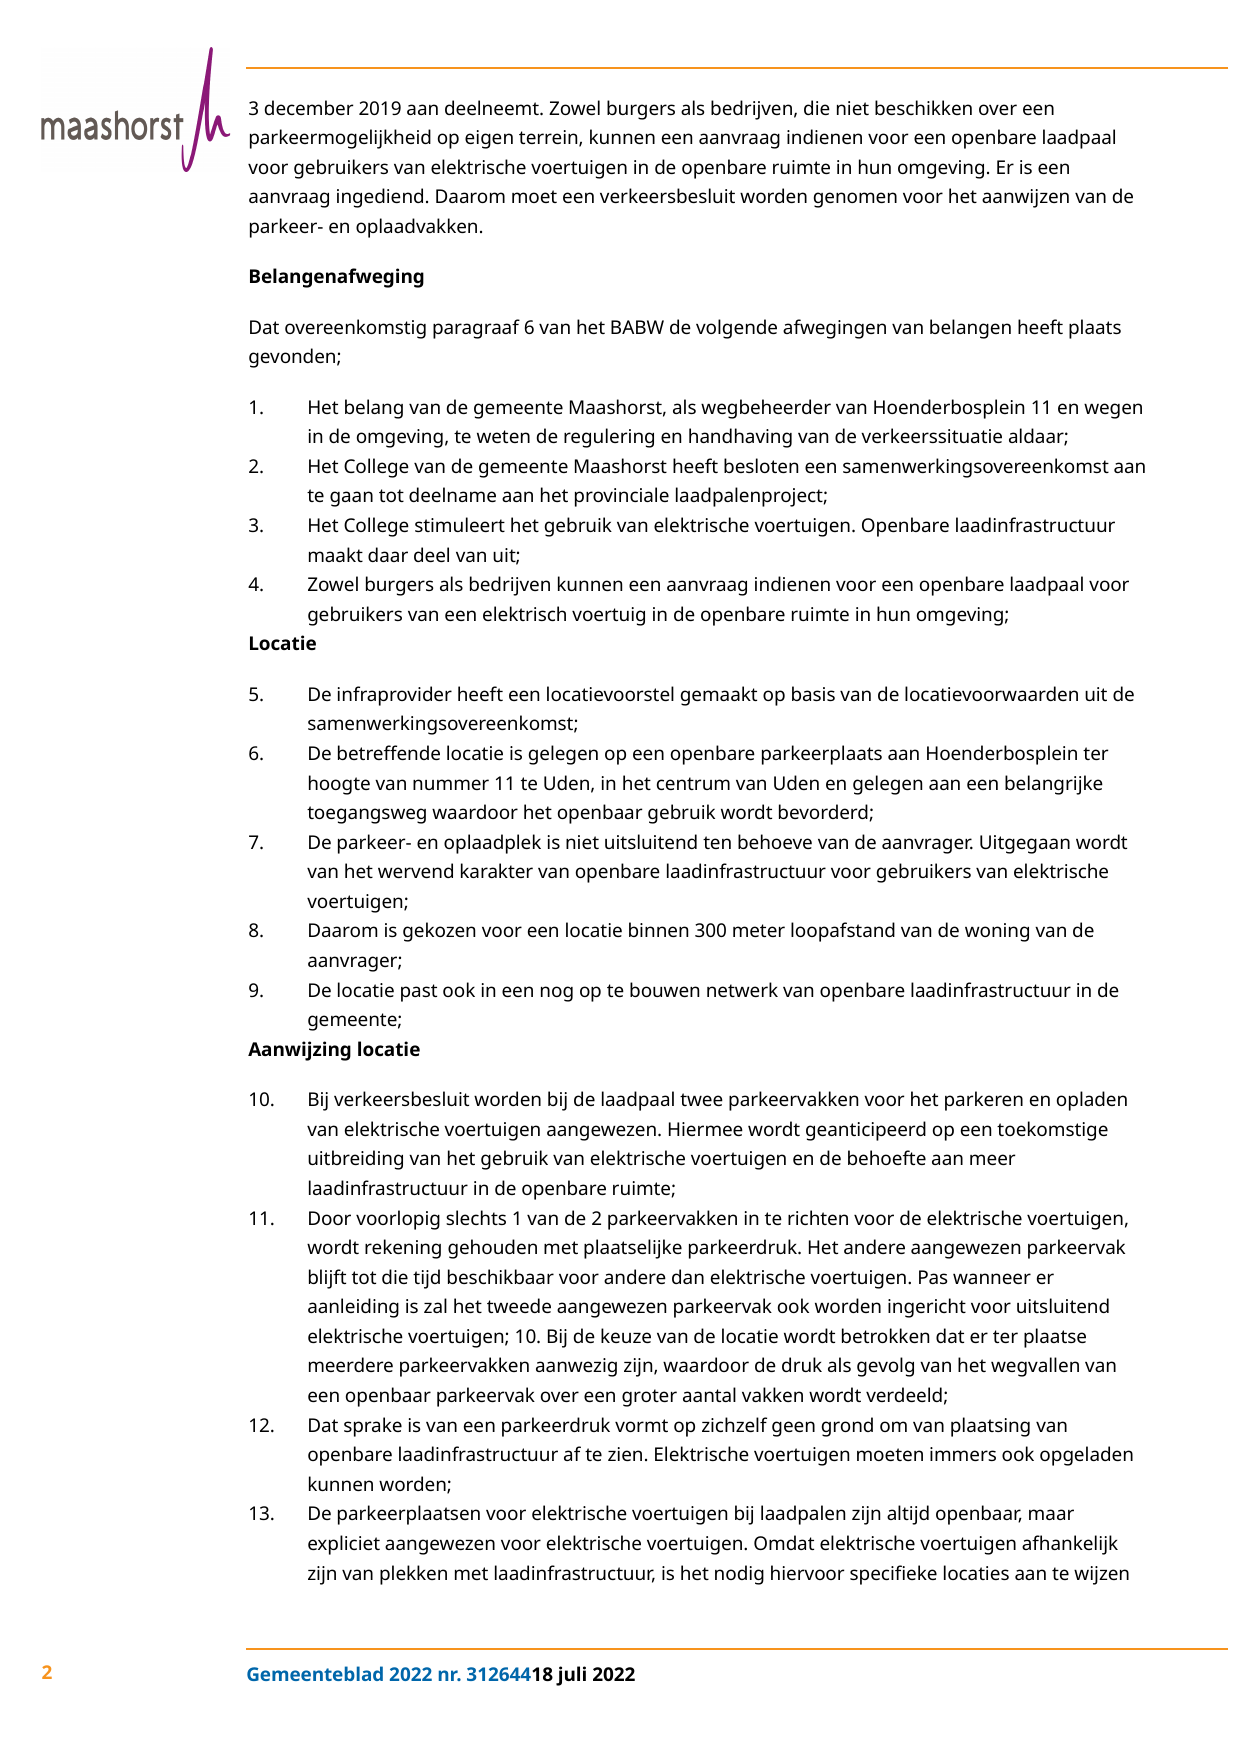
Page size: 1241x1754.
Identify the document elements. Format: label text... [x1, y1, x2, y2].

text Dat overeenkomstig paragraaf 6 van het BABW de volgende afwegingen van belangen heeft plaats gevonden; [248, 314, 1152, 369]
list De parkeerplaatsen voor elektrische voertuigen bij laadpalen zijn altijd openbaar, maar expliciet aangewezen voor elektrische voertuigen. Omdat elektrische voertuigen afhankelijk zijn van plekken met laadinfrastructuur, is het nodig hiervoor specifieke locaties aan te wijzen [248, 1501, 1152, 1586]
list De parkeer- en oplaadplek is niet uitsluitend ten behoeve van de aanvrager. Uitgegaan wordt van het wervend karakter van openbare laadinfrastructuur voor gebruikers van elektrische voertuigen; [248, 829, 1152, 914]
text Belangenafweging [248, 263, 1152, 289]
list De infraprovider heeft een locatievoorstel gemaakt op basis van de locatievoorwaarden uit de samenwerkingsovereenkomst; [248, 681, 1152, 736]
list De betreffende locatie is gelegen op een openbare parkeerplaats aan Hoenderbosplein ter hoogte van nummer 11 te Uden, in het centrum van Uden en gelegen aan een belangrijke toegangsweg waardoor het openbaar gebruik wordt bevorderd; [248, 740, 1152, 825]
text 3 december 2019 aan deelneemt. Zowel burgers als bedrijven, die niet beschikken over een parkeermogelijkheid op eigen terrein, kunnen een aanvraag indienen voor een openbare laadpaal voor gebruikers van elektrische voertuigen in de openbare ruimte in hun omgeving. Er is een aanvraag ingediend. Daarom moet een verkeersbesluit worden genomen voor het aanwijzen van de parkeer- en oplaadvakken. [248, 95, 1152, 239]
list Bij verkeersbesluit worden bij de laadpaal twee parkeervakken voor het parkeren en opladen van elektrische voertuigen aangewezen. Hiermee wordt geanticipeerd op een toekomstige uitbreiding van het gebruik van elektrische voertuigen en de behoefte aan meer laadinfrastructuur in de openbare ruimte; [248, 1086, 1152, 1201]
text Aanwijzing locatie [248, 1036, 1152, 1062]
list Dat sprake is van een parkeerdruk vormt op zichzelf geen grond om van plaatsing van openbare laadinfrastructuur af te zien. Elektrische voertuigen moeten immers ook opgeladen kunnen worden; [248, 1412, 1152, 1497]
list Daarom is gekozen voor een locatie binnen 300 meter loopafstand van de woning van de aanvrager; [248, 918, 1152, 973]
list Zowel burgers als bedrijven kunnen een aanvraag indienen voor een openbare laadpaal voor gebruikers van een elektrisch voertuig in de openbare ruimte in hun omgeving; [248, 571, 1152, 627]
list Het College stimuleert het gebruik van elektrische voertuigen. Openbare laadinfrastructuur maakt daar deel van uit; [248, 512, 1152, 568]
picture [41, 47, 231, 172]
list Het belang van de gemeente Maashorst, als wegbeheerder van Hoenderbosplein 11 en wegen in de omgeving, te weten de regulering en handhaving van de verkeerssituatie aldaar; [248, 394, 1152, 449]
list Het College van de gemeente Maashorst heeft besloten een samenwerkingsovereenkomst aan te gaan tot deelname aan het provinciale laadpalenproject; [248, 453, 1152, 508]
list Door voorlopig slechts 1 van de 2 parkeervakken in te richten voor de elektrische voertuigen, wordt rekening gehouden met plaatselijke parkeerdruk. Het andere aangewezen parkeervak blijft tot die tijd beschikbaar voor andere dan elektrische voertuigen. Pas wanneer er aanleiding is zal het tweede aangewezen parkeervak ook worden ingericht voor uitsluitend elektrische voertuigen; 10. Bij de keuze van de locatie wordt betrokken dat er ter plaatse meerdere parkeervakken aanwezig zijn, waardoor de druk als gevolg van het wegvallen van een openbaar parkeervak over een groter aantal vakken wordt verdeeld; [248, 1205, 1152, 1408]
list De locatie past ook in een nog op te bouwen netwerk van openbare laadinfrastructuur in de gemeente; [248, 977, 1152, 1032]
text Locatie [248, 631, 1152, 656]
